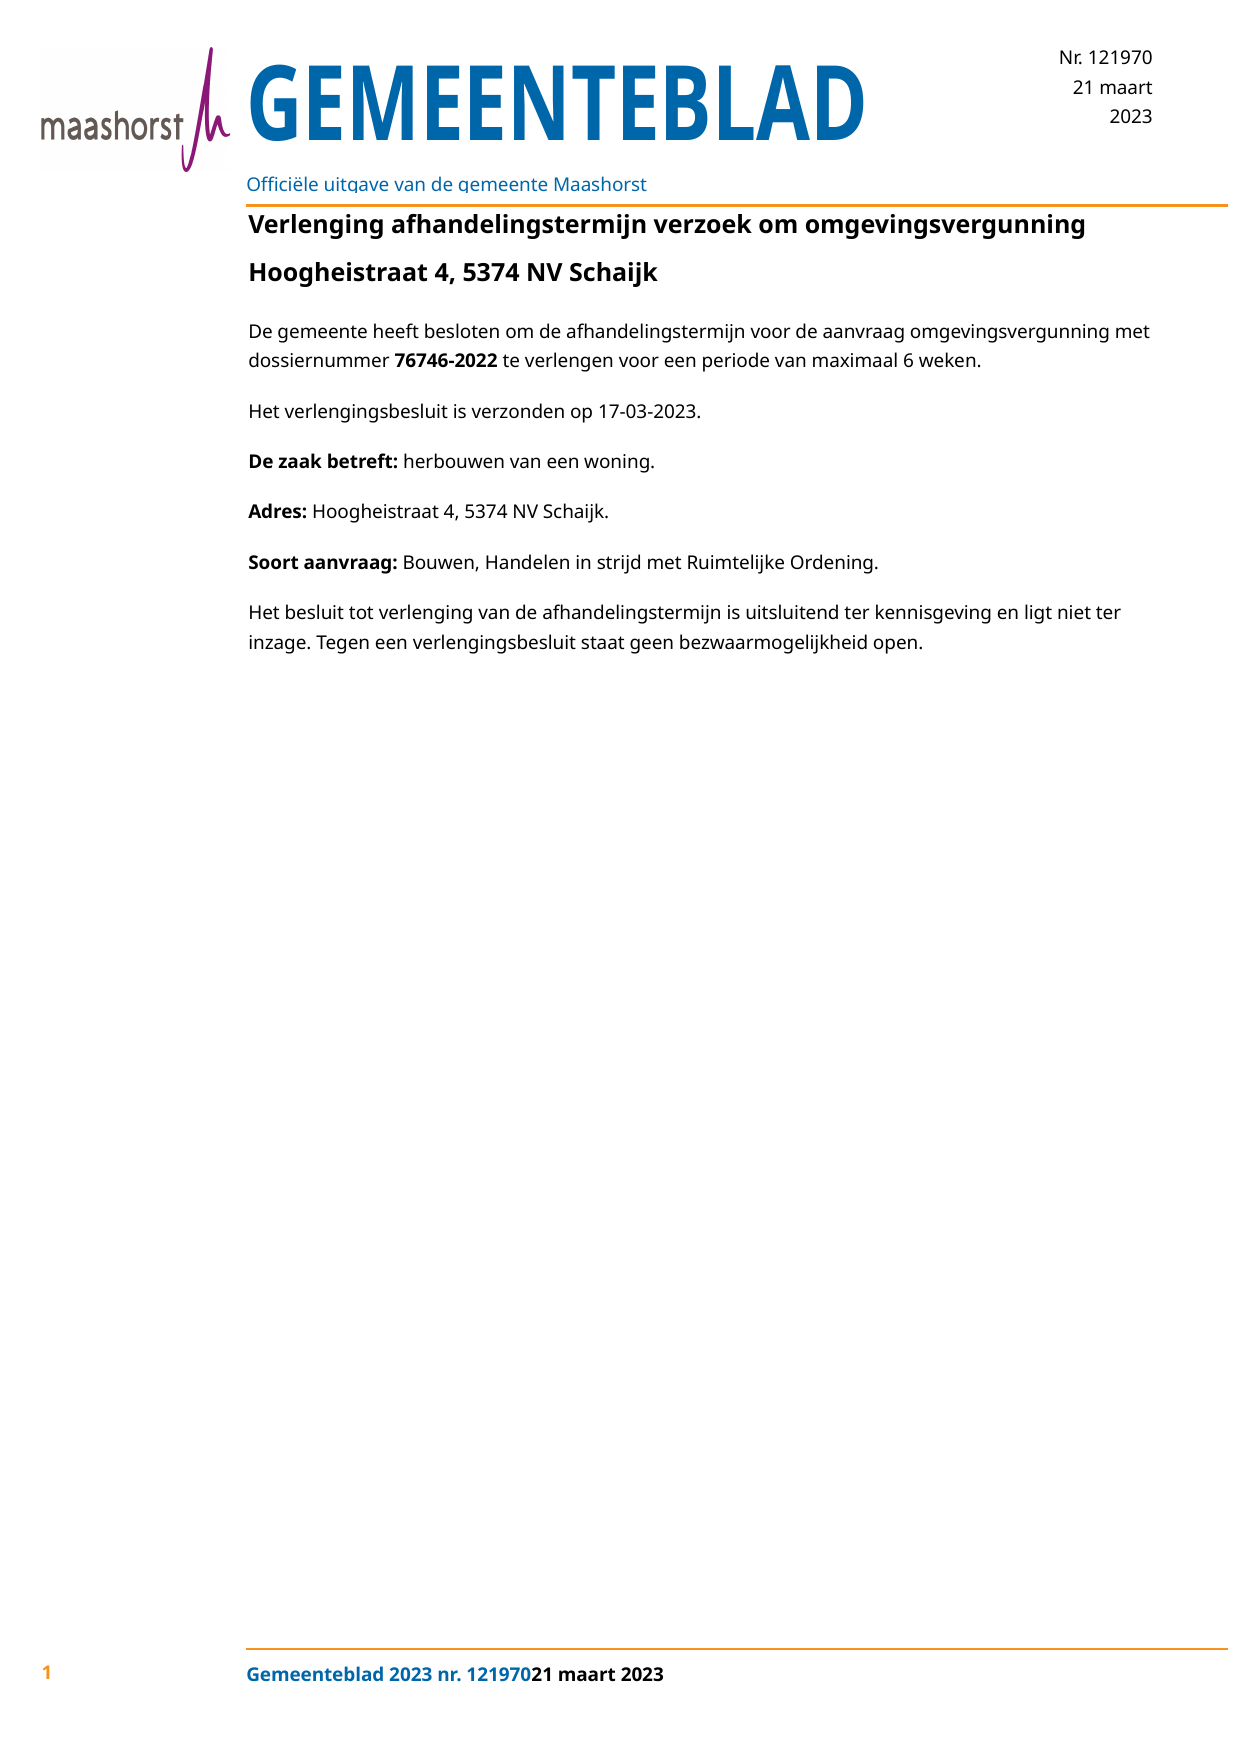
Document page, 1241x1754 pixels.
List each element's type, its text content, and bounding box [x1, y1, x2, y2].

text Het besluit tot verlenging van de afhandelingstermijn is uitsluitend ter kennisgeving en ligt niet ter inzage. Tegen een verlengingsbesluit staat geen bezwaarmogelijkheid open. [248, 599, 1152, 655]
text De zaak betreft: herbouwen van een woning. [248, 448, 1152, 474]
text Adres: Hoogheistraat 4, 5374 NV Schaijk. [248, 499, 1152, 524]
text Soort aanvraag: Bouwen, Handelen in strijd met Ruimtelijke Ordening. [248, 549, 1152, 575]
text Verlenging afhandelingstermijn verzoek om omgevingsvergunning Hoogheistraat 4, 5374 NV Schaijk [248, 207, 1152, 288]
text De gemeente heeft besloten om de afhandelingstermijn voor de aanvraag omgevingsvergunning met dossiernummer 76746-2022 te verlengen voor een periode van maximaal 6 weken. [248, 318, 1152, 373]
picture [41, 47, 231, 172]
text Het verlengingsbesluit is verzonden op 17-03-2023. [248, 398, 1152, 424]
